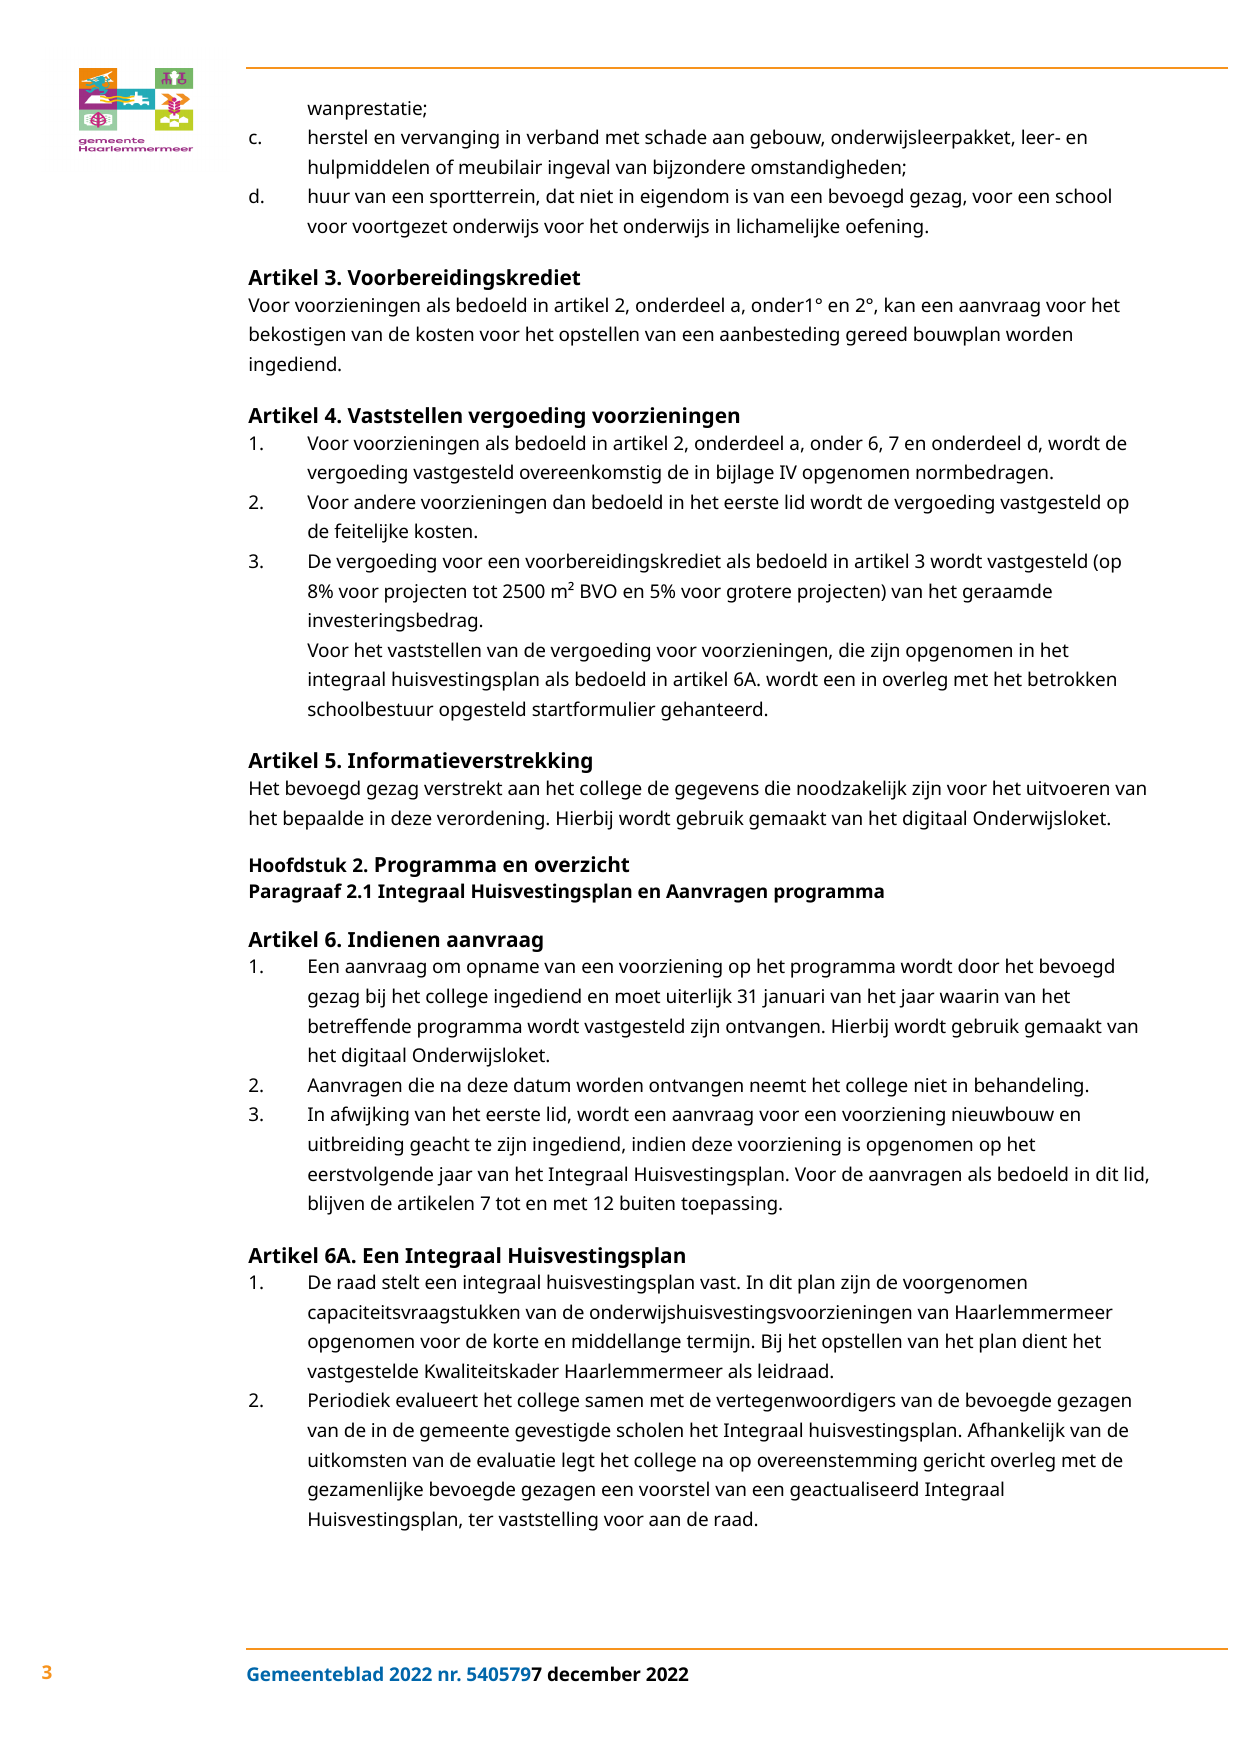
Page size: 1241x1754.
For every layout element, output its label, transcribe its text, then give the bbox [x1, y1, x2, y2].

list Voor andere voorzieningen dan bedoeld in het eerste lid wordt de vergoeding vastgesteld op de feitelijke kosten. [248, 489, 1152, 544]
list Een aanvraag om opname van een voorziening op het programma wordt door het bevoegd gezag bij het college ingediend en moet uiterlijk 31 januari van het jaar waarin van het betreffende programma wordt vastgesteld zijn ontvangen. Hierbij wordt gebruik gemaakt van het digitaal Onderwijsloket. [248, 954, 1152, 1068]
list wanprestatie; [248, 95, 1152, 121]
list In afwijking van het eerste lid, wordt een aanvraag voor een voorziening nieuwbouw en uitbreiding geacht te zijn ingediend, indien deze voorziening is opgenomen op het eerstvolgende jaar van het Integraal Huisvestingsplan. Voor de aanvragen als bedoeld in dit lid, blijven de artikelen 7 tot en met 12 buiten toepassing. [248, 1102, 1152, 1216]
list De vergoeding voor een voorbereidingskrediet als bedoeld in artikel 3 wordt vastgesteld (op 8% voor projecten tot 2500 m² BVO en 5% voor grotere projecten) van het geraamde investeringsbedrag. [248, 548, 1152, 633]
list Voor het vaststellen van de vergoeding voor voorzieningen, die zijn opgenomen in het integraal huisvestingsplan als bedoeld in artikel 6A. wordt een in overleg met het betrokken schoolbestuur opgesteld startformulier gehanteerd. [248, 637, 1152, 722]
text Artikel 6. Indienen aanvraag [248, 925, 1152, 954]
list herstel en vervanging in verband met schade aan gebouw, onderwijsleerpakket, leer- en hulpmiddelen of meubilair ingeval van bijzondere omstandigheden; [248, 124, 1152, 180]
text Artikel 4. Vaststellen vergoeding voorzieningen [248, 402, 1152, 430]
list Voor voorzieningen als bedoeld in artikel 2, onderdeel a, onder 6, 7 en onderdeel d, wordt de vergoeding vastgesteld overeenkomstig de in bijlage IV opgenomen normbedragen. [248, 430, 1152, 485]
text Artikel 5. Informatieverstrekking [248, 747, 1152, 775]
list Periodiek evalueert het college samen met de vertegenwoordigers van de bevoegde gezagen van de in de gemeente gevestigde scholen het Integraal huisvestingsplan. Afhankelijk van de uitkomsten van de evaluatie legt het college na op overeenstemming gericht overleg met de gezamenlijke bevoegde gezagen een voorstel van een geactualiseerd Integraal Huisvestingsplan, ter vaststelling voor aan de raad. [248, 1388, 1152, 1532]
text Het bevoegd gezag verstrekt aan het college de gegevens die noodzakelijk zijn voor het uitvoeren van het bepaalde in deze verordening. Hierbij wordt gebruik gemaakt van het digitaal Onderwijsloket. [248, 775, 1152, 830]
text Hoofdstuk 2. Programma en overzicht [248, 850, 1152, 879]
text Artikel 3. Voorbereidingskrediet [248, 263, 1152, 292]
list huur van een sportterrein, dat niet in eigendom is van een bevoegd gezag, voor een school voor voortgezet onderwijs voor het onderwijs in lichamelijke oefening. [248, 183, 1152, 239]
list Aanvragen die na deze datum worden ontvangen neemt het college niet in behandeling. [248, 1072, 1152, 1098]
text Voor voorzieningen als bedoeld in artikel 2, onderdeel a, onder1° en 2°, kan een aanvraag voor het bekostigen van de kosten voor het opstellen van een aanbesteding gereed bouwplan worden ingediend. [248, 292, 1152, 377]
list De raad stelt een integraal huisvestingsplan vast. In dit plan zijn de voorgenomen capaciteitsvraagstukken van de onderwijshuisvestingsvoorzieningen van Haarlemmermeer opgenomen voor de korte en middellange termijn. Bij het opstellen van het plan dient het vastgestelde Kwaliteitskader Haarlemmermeer als leidraad. [248, 1269, 1152, 1384]
picture [41, 47, 231, 172]
text Artikel 6A. Een Integraal Huisvestingsplan [248, 1241, 1152, 1269]
text Paragraaf 2.1 Integraal Huisvestingsplan en Aanvragen programma [248, 879, 1152, 904]
